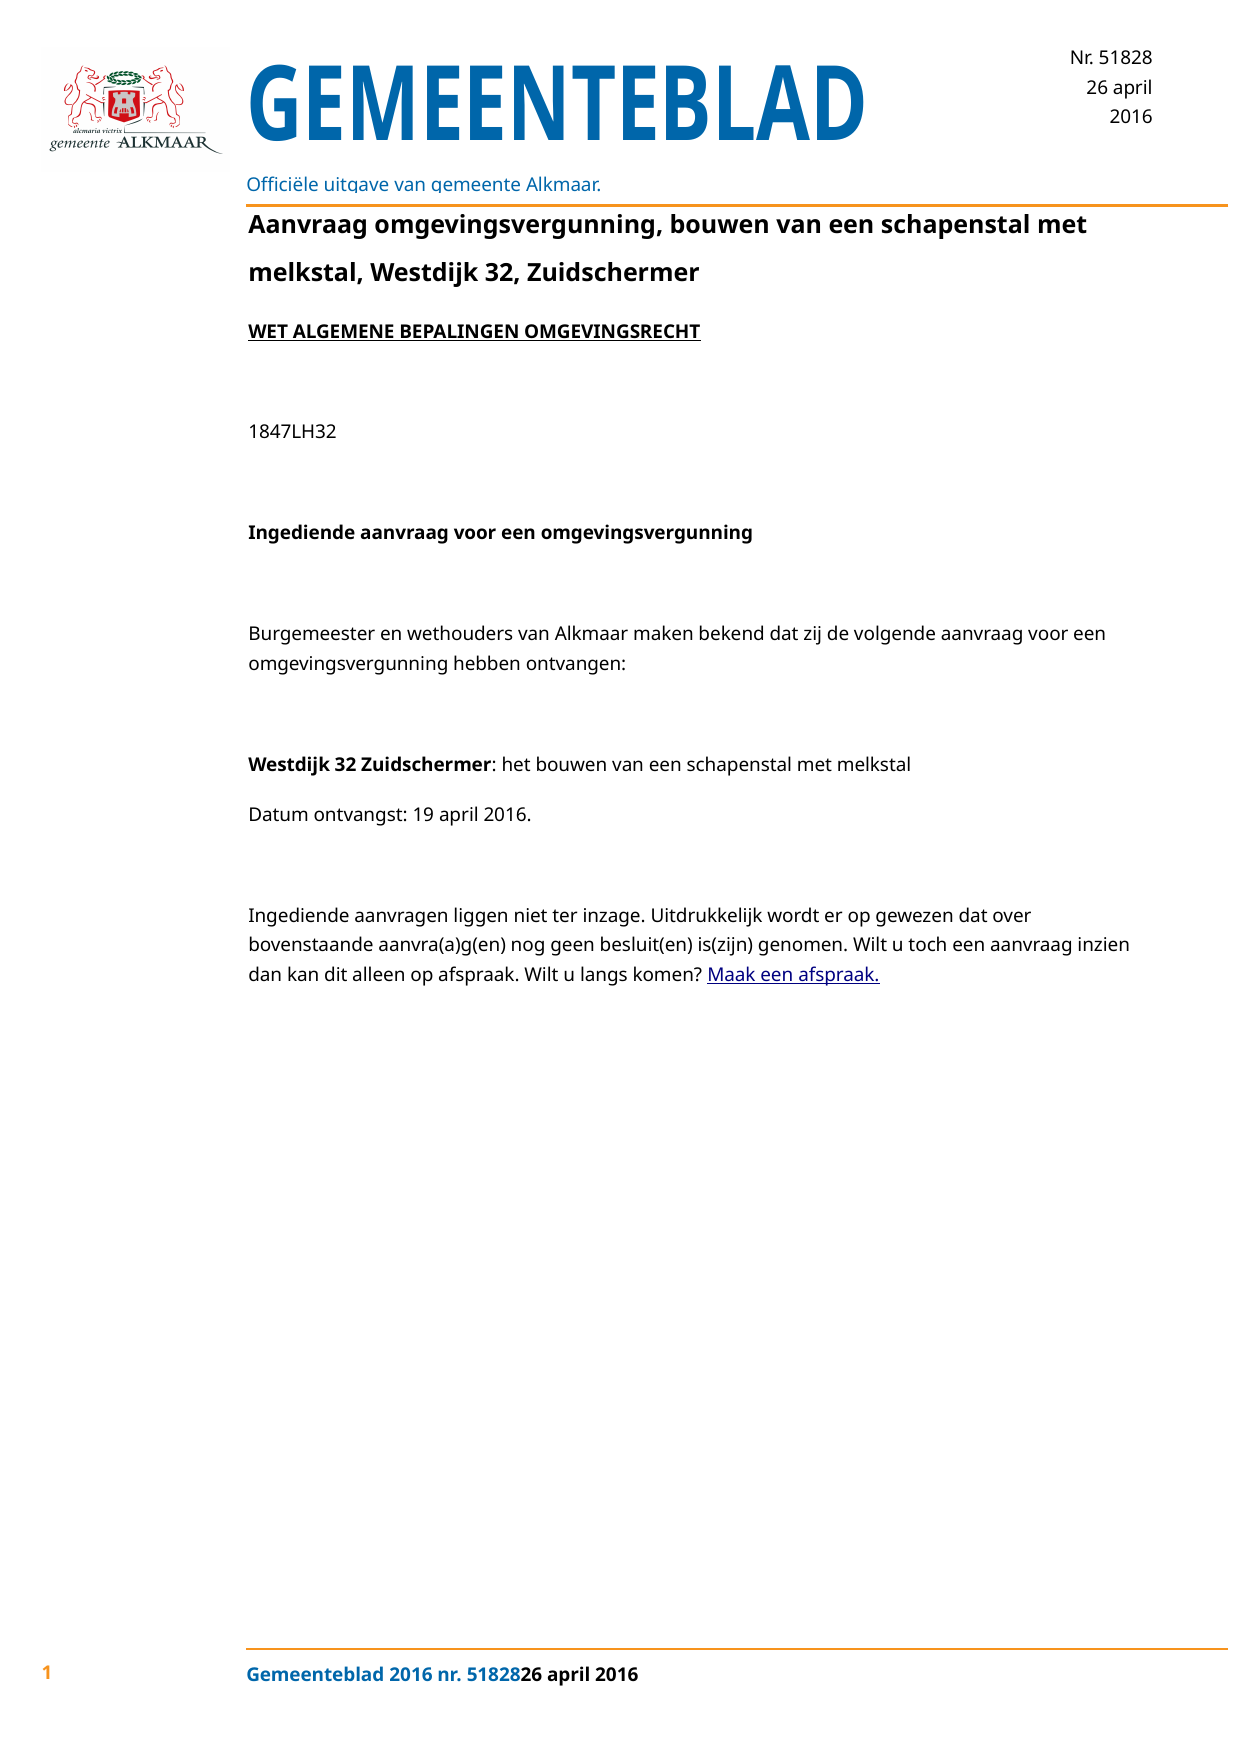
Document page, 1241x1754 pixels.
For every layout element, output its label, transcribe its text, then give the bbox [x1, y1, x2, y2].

text Aanvraag omgevingsvergunning, bouwen van een schapenstal met melkstal, Westdijk 32, Zuidschermer [248, 207, 1152, 288]
text Westdijk 32 Zuidschermer: het bouwen van een schapenstal met melkstal [248, 751, 1152, 777]
text Ingediende aanvraag voor een omgevingsvergunning [248, 519, 1152, 545]
text WET ALGEMENE BEPALINGEN OMGEVINGSRECHT [248, 318, 1152, 344]
text Burgemeester en wethouders van Alkmaar maken bekend dat zij de volgende aanvraag voor een omgevingsvergunning hebben ontvangen: [248, 620, 1152, 676]
picture [41, 47, 231, 172]
text Ingediende aanvragen liggen niet ter inzage. Uitdrukkelijk wordt er op gewezen dat over bovenstaande aanvra(a)g(en) nog geen besluit(en) is(zijn) genomen. Wilt u toch een aanvraag inzien dan kan dit alleen op afspraak. Wilt u langs komen? Maak een afspraak. [248, 902, 1152, 987]
text 1847LH32 [248, 419, 1152, 444]
text Datum ontvangst: 19 april 2016. [248, 801, 1152, 827]
